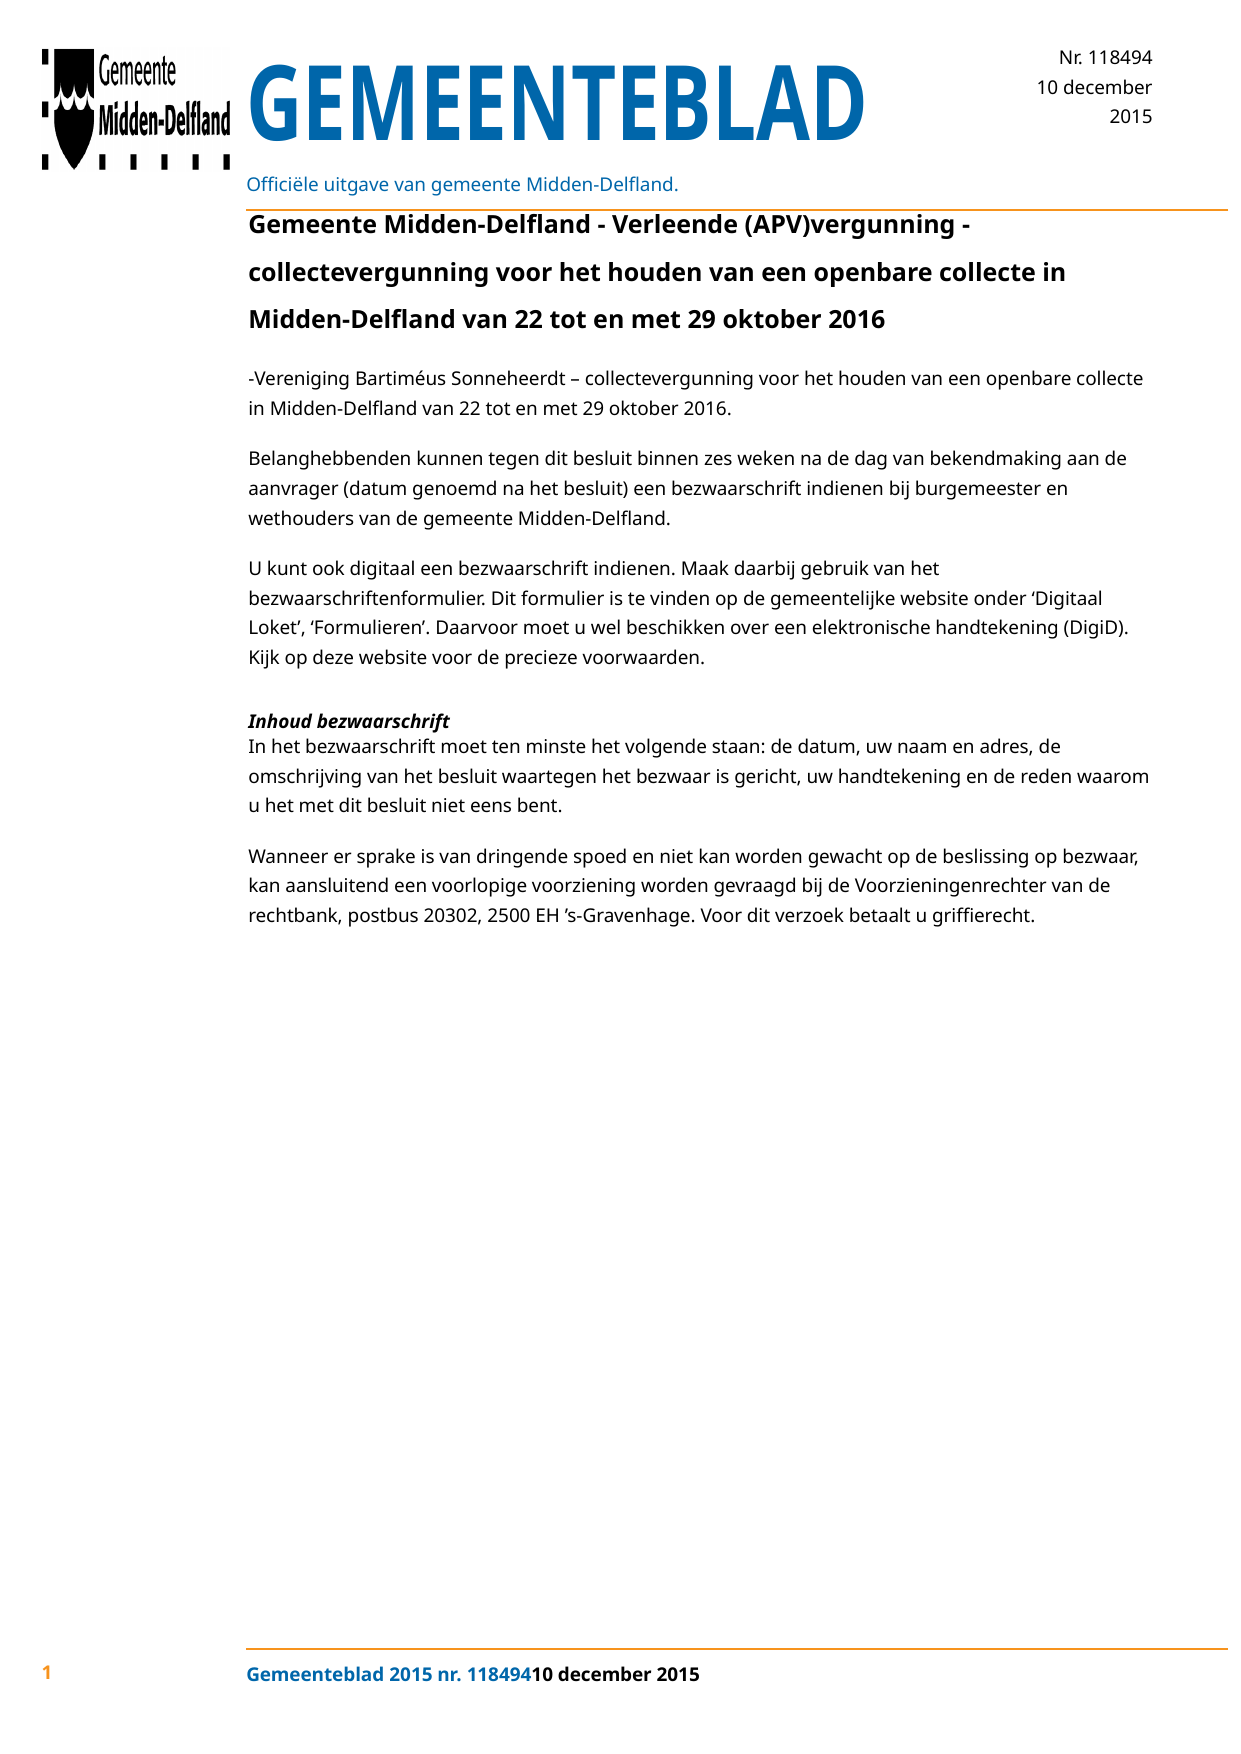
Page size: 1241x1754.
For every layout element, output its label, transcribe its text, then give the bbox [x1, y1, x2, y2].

picture [41, 47, 231, 172]
text Belanghebbenden kunnen tegen dit besluit binnen zes weken na de dag van bekendmaking aan de aanvrager (datum genoemd na het besluit) een bezwaarschrift indienen bij burgemeester en wethouders van de gemeente Midden-Delfland. [248, 446, 1152, 530]
text Inhoud bezwaarschrift [248, 708, 1152, 733]
text Wanneer er sprake is van dringende spoed en niet kan worden gewacht op de beslissing op bezwaar, kan aansluitend een voorlopige voorziening worden gevraagd bij de Voorzieningenrechter van de rechtbank, postbus 20302, 2500 EH ’s-Gravenhage. Voor dit verzoek betaalt u griffierecht. [248, 843, 1152, 928]
text In het bezwaarschrift moet ten minste het volgende staan: de datum, uw naam en adres, de omschrijving van het besluit waartegen het bezwaar is gericht, uw handtekening en de reden waarom u het met dit besluit niet eens bent. [248, 733, 1152, 818]
text U kunt ook digitaal een bezwaarschrift indienen. Maak daarbij gebruik van het bezwaarschriftenformulier. Dit formulier is te vinden op de gemeentelijke website onder ‘Digitaal Loket’, ‘Formulieren’. Daarvoor moet u wel beschikken over een elektronische handtekening (DigiD). Kijk op deze website voor de precieze voorwaarden. [248, 555, 1152, 669]
text Gemeente Midden-Delfland - Verleende (APV)vergunning - collectevergunning voor het houden van een openbare collecte in Midden-Delfland van 22 tot en met 29 oktober 2016 [248, 211, 1152, 336]
text -Vereniging Bartiméus Sonneheerdt – collectevergunning voor het houden van een openbare collecte in Midden-Delfland van 22 tot en met 29 oktober 2016. [248, 366, 1152, 421]
